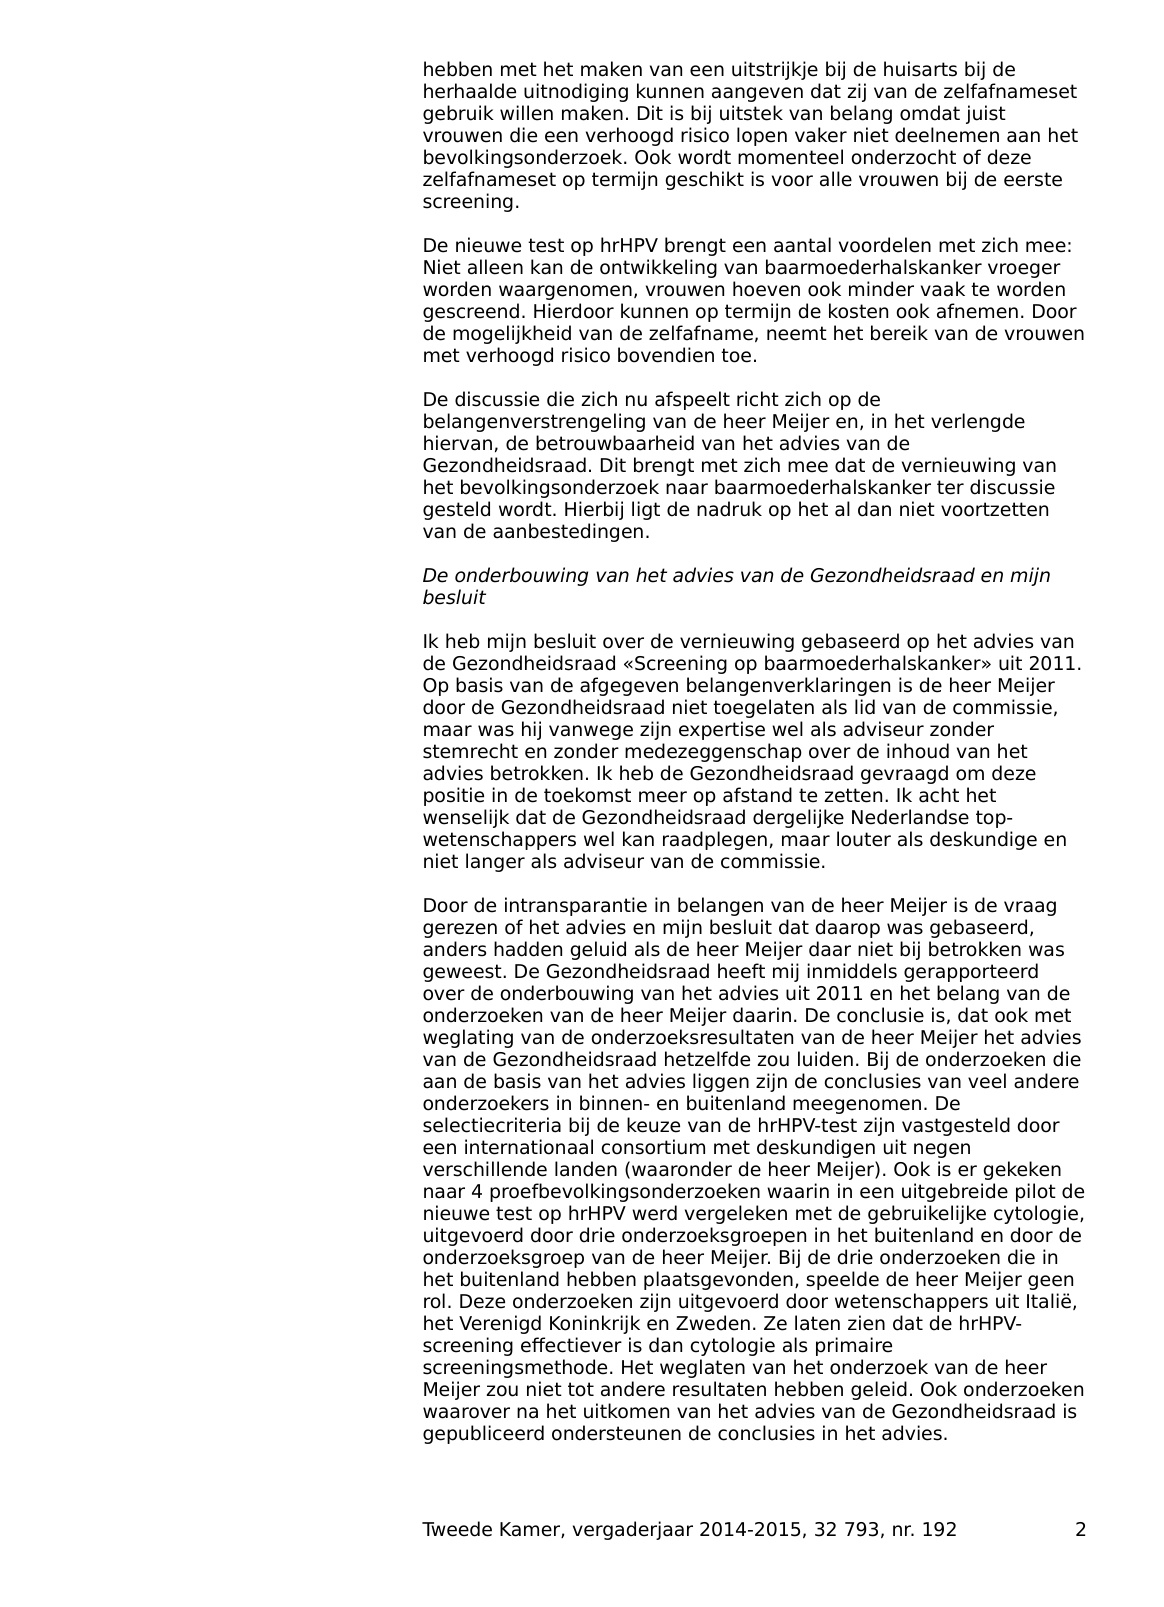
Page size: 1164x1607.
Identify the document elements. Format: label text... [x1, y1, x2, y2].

text hebben met het maken van een uitstrijkje bij de huisarts bij de herhaalde uitnodiging kunnen aangeven dat zij van de zelfafnameset gebruik willen maken. Dit is bij uitstek van belang omdat juist vrouwen die een verhoogd risico lopen vaker niet deelnemen aan het bevolkingsonderzoek. Ook wordt momenteel onderzocht of deze zelfafnameset op termijn geschikt is voor alle vrouwen bij de eerste screening. [422, 59, 1087, 213]
text Door de intransparantie in belangen van de heer Meijer is de vraag gerezen of het advies en mijn besluit dat daarop was gebaseerd, anders hadden geluid als de heer Meijer daar niet bij betrokken was geweest. De Gezondheidsraad heeft mij inmiddels gerapporteerd over de onderbouwing van het advies uit 2011 en het belang van de onderzoeken van de heer Meijer daarin. De conclusie is, dat ook met weglating van de onderzoeksresultaten van de heer Meijer het advies van de Gezondheidsraad hetzelfde zou luiden. Bij de onderzoeken die aan de basis van het advies liggen zijn de conclusies van veel andere onderzoekers in binnen- en buitenland meegenomen. De selectiecriteria bij de keuze van de hrHPV-test zijn vastgesteld door een internationaal consortium met deskundigen uit negen verschillende landen (waaronder de heer Meijer). Ook is er gekeken naar 4 proefbevolkingsonderzoeken waarin in een uitgebreide pilot de nieuwe test op hrHPV werd vergeleken met de gebruikelijke cytologie, uitgevoerd door drie onderzoeksgroepen in het buitenland en door de onderzoeksgroep van de heer Meijer. Bij de drie onderzoeken die in het buitenland hebben plaatsgevonden, speelde de heer Meijer geen rol. Deze onderzoeken zijn uitgevoerd door wetenschappers uit Italië, het Verenigd Koninkrijk en Zweden. Ze laten zien dat de hrHPV-screening effectiever is dan cytologie als primaire screeningsmethode. Het weglaten van het onderzoek van de heer Meijer zou niet tot andere resultaten hebben geleid. Ook onderzoeken waarover na het uitkomen van het advies van de Gezondheidsraad is gepubliceerd ondersteunen de conclusies in het advies. [422, 895, 1087, 1445]
subtitle De onderbouwing van het advies van de Gezondheidsraad en mijn besluit [422, 565, 1087, 609]
text Ik heb mijn besluit over de vernieuwing gebaseerd op het advies van de Gezondheidsraad «Screening op baarmoederhalskanker» uit 2011. Op basis van de afgegeven belangenverklaringen is de heer Meijer door de Gezondheidsraad niet toegelaten als lid van de commissie, maar was hij vanwege zijn expertise wel als adviseur zonder stemrecht en zonder medezeggenschap over de inhoud van het advies betrokken. Ik heb de Gezondheidsraad gevraagd om deze positie in de toekomst meer op afstand te zetten. Ik acht het wenselijk dat de Gezondheidsraad dergelijke Nederlandse top-wetenschappers wel kan raadplegen, maar louter als deskundige en niet langer als adviseur van de commissie. [422, 631, 1087, 873]
text De discussie die zich nu afspeelt richt zich op de belangenverstrengeling van de heer Meijer en, in het verlengde hiervan, de betrouwbaarheid van het advies van de Gezondheidsraad. Dit brengt met zich mee dat de vernieuwing van het bevolkingsonderzoek naar baarmoederhalskanker ter discussie gesteld wordt. Hierbij ligt de nadruk op het al dan niet voortzetten van de aanbestedingen. [422, 389, 1087, 543]
text De nieuwe test op hrHPV brengt een aantal voordelen met zich mee: Niet alleen kan de ontwikkeling van baarmoederhalskanker vroeger worden waargenomen, vrouwen hoeven ook minder vaak te worden gescreend. Hierdoor kunnen op termijn de kosten ook afnemen. Door de mogelijkheid van de zelfafname, neemt het bereik van de vrouwen met verhoogd risico bovendien toe. [422, 235, 1087, 367]
